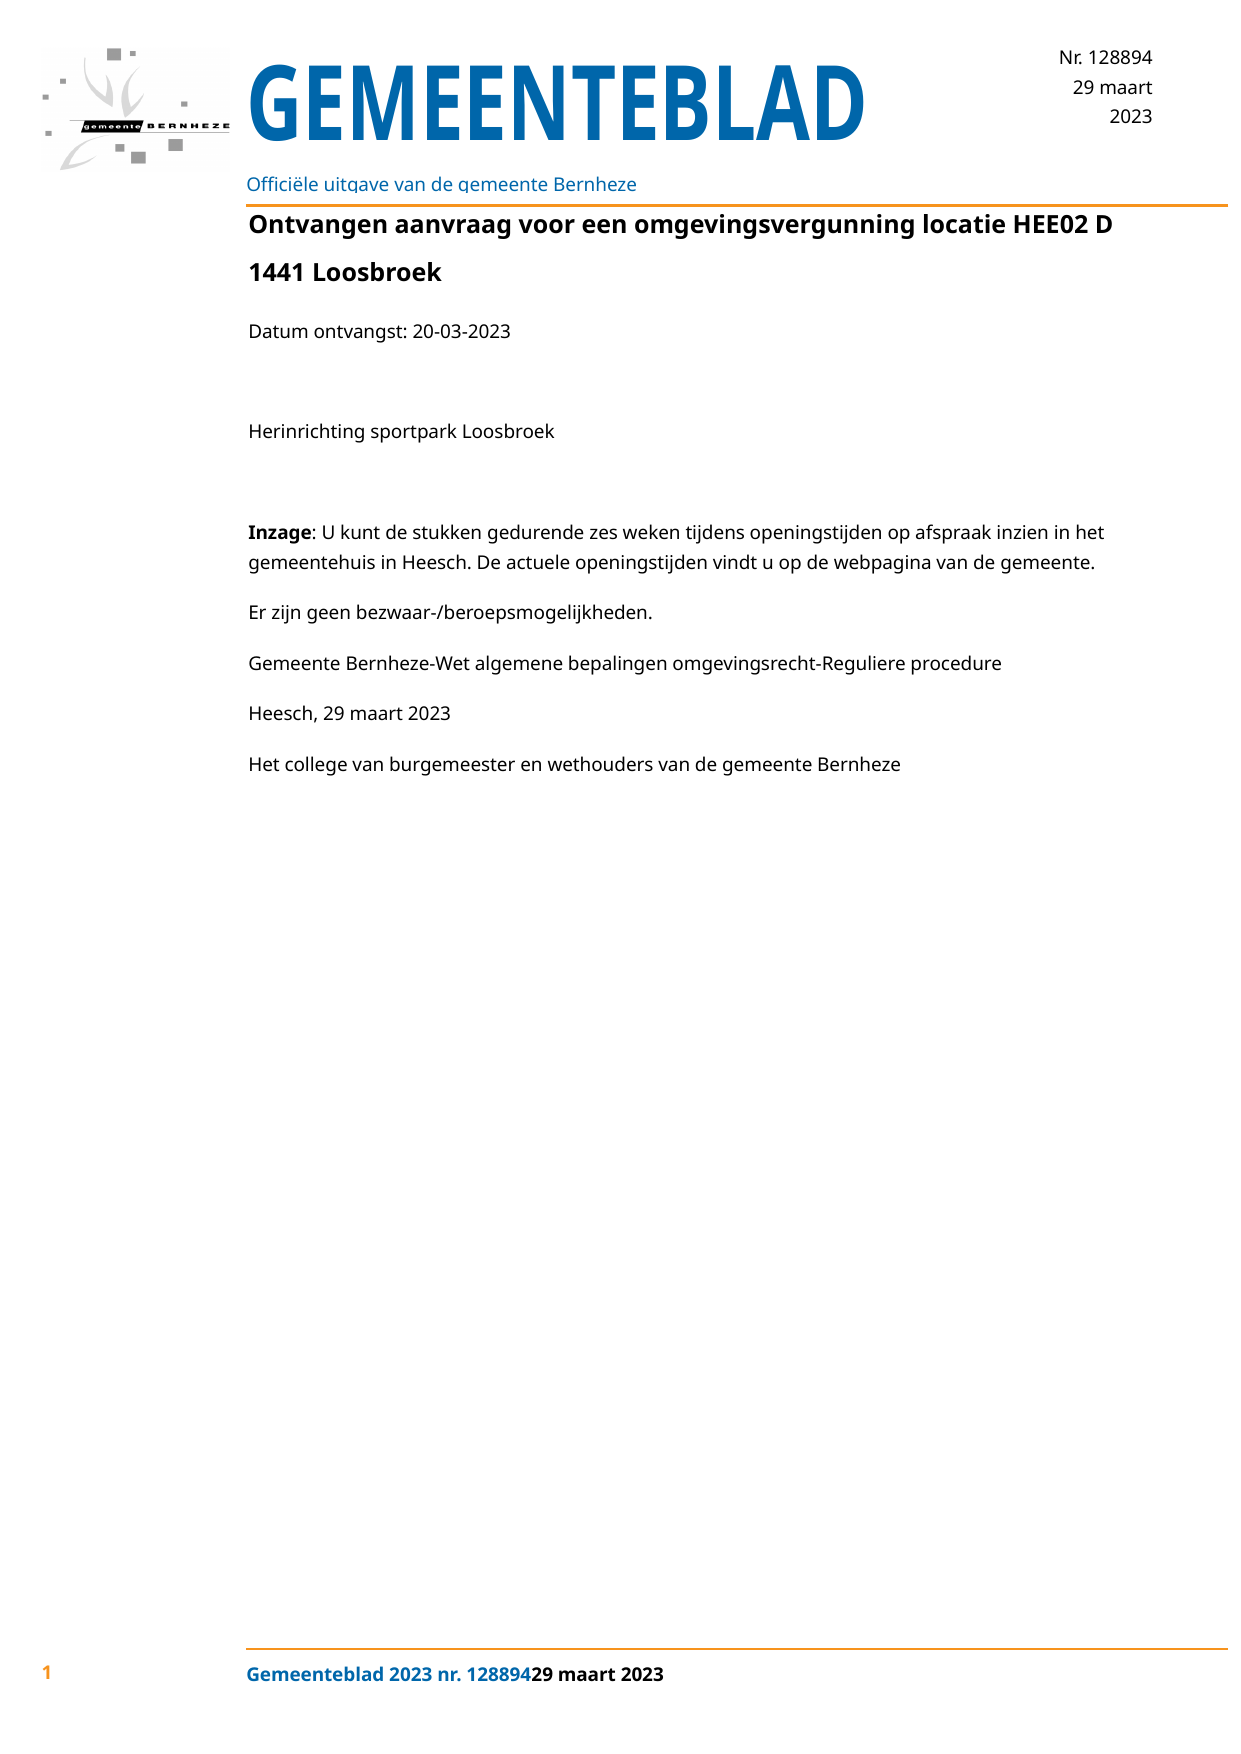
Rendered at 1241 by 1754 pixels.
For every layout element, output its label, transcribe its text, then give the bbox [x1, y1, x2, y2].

text Inzage: U kunt de stukken gedurende zes weken tijdens openingstijden op afspraak inzien in het gemeentehuis in Heesch. De actuele openingstijden vindt u op de webpagina van de gemeente. [248, 519, 1152, 575]
text Ontvangen aanvraag voor een omgevingsvergunning locatie HEE02 D 1441 Loosbroek [248, 207, 1152, 288]
text Datum ontvangst: 20-03-2023 [248, 318, 1152, 344]
text Er zijn geen bezwaar-/beroepsmogelijkheden. [248, 599, 1152, 625]
picture [41, 47, 231, 172]
text Herinrichting sportpark Loosbroek [248, 419, 1152, 444]
text Gemeente Bernheze-Wet algemene bepalingen omgevingsrecht-Reguliere procedure [248, 650, 1152, 676]
text Heesch, 29 maart 2023 [248, 700, 1152, 726]
text Het college van burgemeester en wethouders van de gemeente Bernheze [248, 751, 1152, 777]
